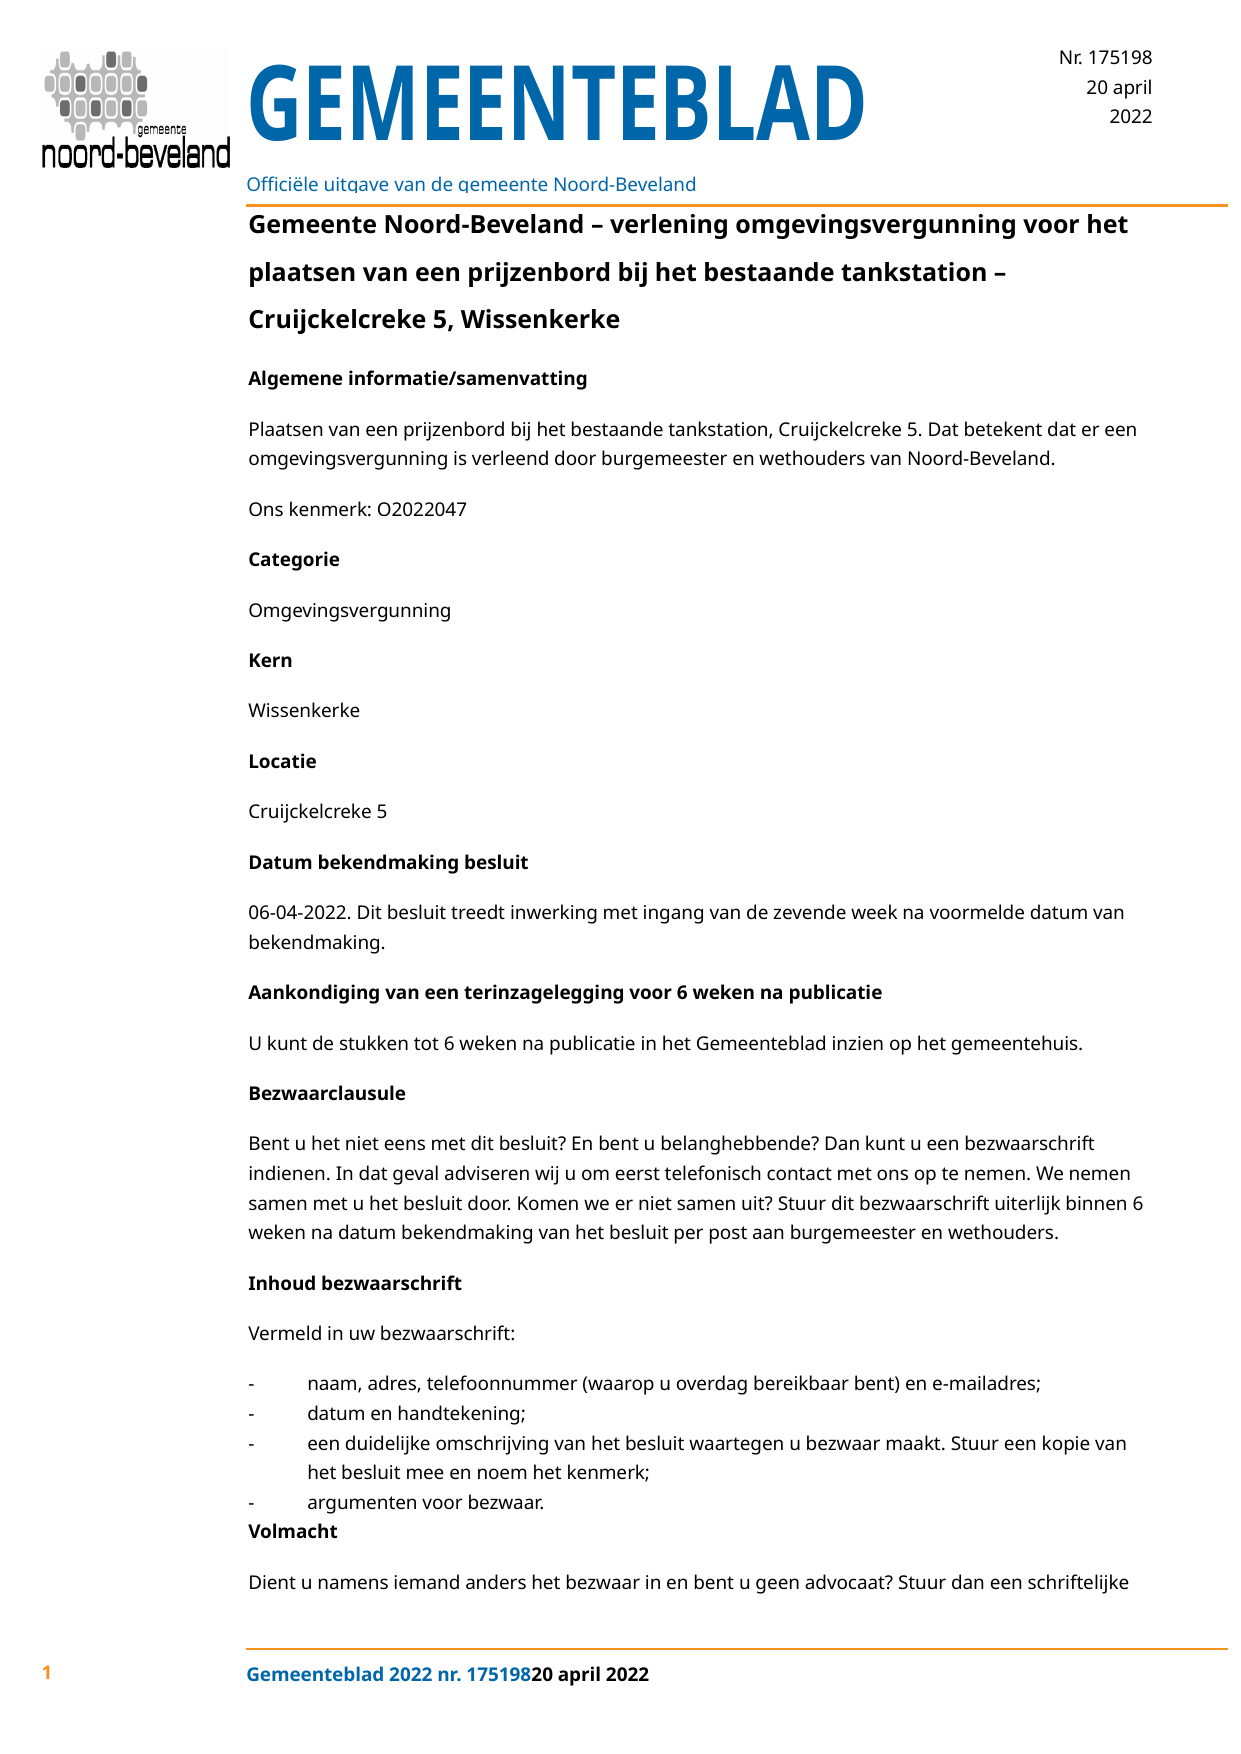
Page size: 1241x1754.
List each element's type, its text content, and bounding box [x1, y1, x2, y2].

text Locatie [248, 748, 1152, 774]
text Algemene informatie/samenvatting [248, 366, 1152, 391]
text Volmacht [248, 1518, 1152, 1544]
text Bent u het niet eens met dit besluit? En bent u belanghebbende? Dan kunt u een bezwaarschrift indienen. In dat geval adviseren wij u om eerst telefonisch contact met ons op te nemen. We nemen samen met u het besluit door. Komen we er niet samen uit? Stuur dit bezwaarschrift uiterlijk binnen 6 weken na datum bekendmaking van het besluit per post aan burgemeester en wethouders. [248, 1131, 1152, 1245]
text Bezwaarclausule [248, 1080, 1152, 1106]
picture [41, 47, 231, 172]
text Dient u namens iemand anders het bezwaar in en bent u geen advocaat? Stuur dan een schriftelijke [248, 1569, 1152, 1594]
list naam, adres, telefoonnummer (waarop u overdag bereikbaar bent) en e-mailadres; [248, 1371, 1152, 1396]
text Omgevingsvergunning [248, 597, 1152, 622]
text Vermeld in uw bezwaarschrift: [248, 1320, 1152, 1346]
text U kunt de stukken tot 6 weken na publicatie in het Gemeenteblad inzien op het gemeentehuis. [248, 1030, 1152, 1055]
text Wissenkerke [248, 698, 1152, 723]
text Plaatsen van een prijzenbord bij het bestaande tankstation, Cruijckelcreke 5. Dat betekent dat er een omgevingsvergunning is verleend door burgemeester en wethouders van Noord-Beveland. [248, 416, 1152, 471]
text Datum bekendmaking besluit [248, 849, 1152, 874]
text Cruijckelcreke 5 [248, 798, 1152, 824]
text 06-04-2022. Dit besluit treedt inwerking met ingang van de zevende week na voormelde datum van bekendmaking. [248, 899, 1152, 954]
text Aankondiging van een terinzagelegging voor 6 weken na publicatie [248, 979, 1152, 1005]
text Gemeente Noord-Beveland – verlening omgevingsvergunning voor het plaatsen van een prijzenbord bij het bestaande tankstation – Cruijckelcreke 5, Wissenkerke [248, 207, 1152, 336]
list een duidelijke omschrijving van het besluit waartegen u bezwaar maakt. Stuur een kopie van het besluit mee en noem het kenmerk; [248, 1430, 1152, 1485]
text Inhoud bezwaarschrift [248, 1270, 1152, 1295]
text Kern [248, 647, 1152, 673]
list datum en handtekening; [248, 1400, 1152, 1426]
text Ons kenmerk: O2022047 [248, 496, 1152, 522]
text Categorie [248, 546, 1152, 572]
list argumenten voor bezwaar. [248, 1489, 1152, 1514]
